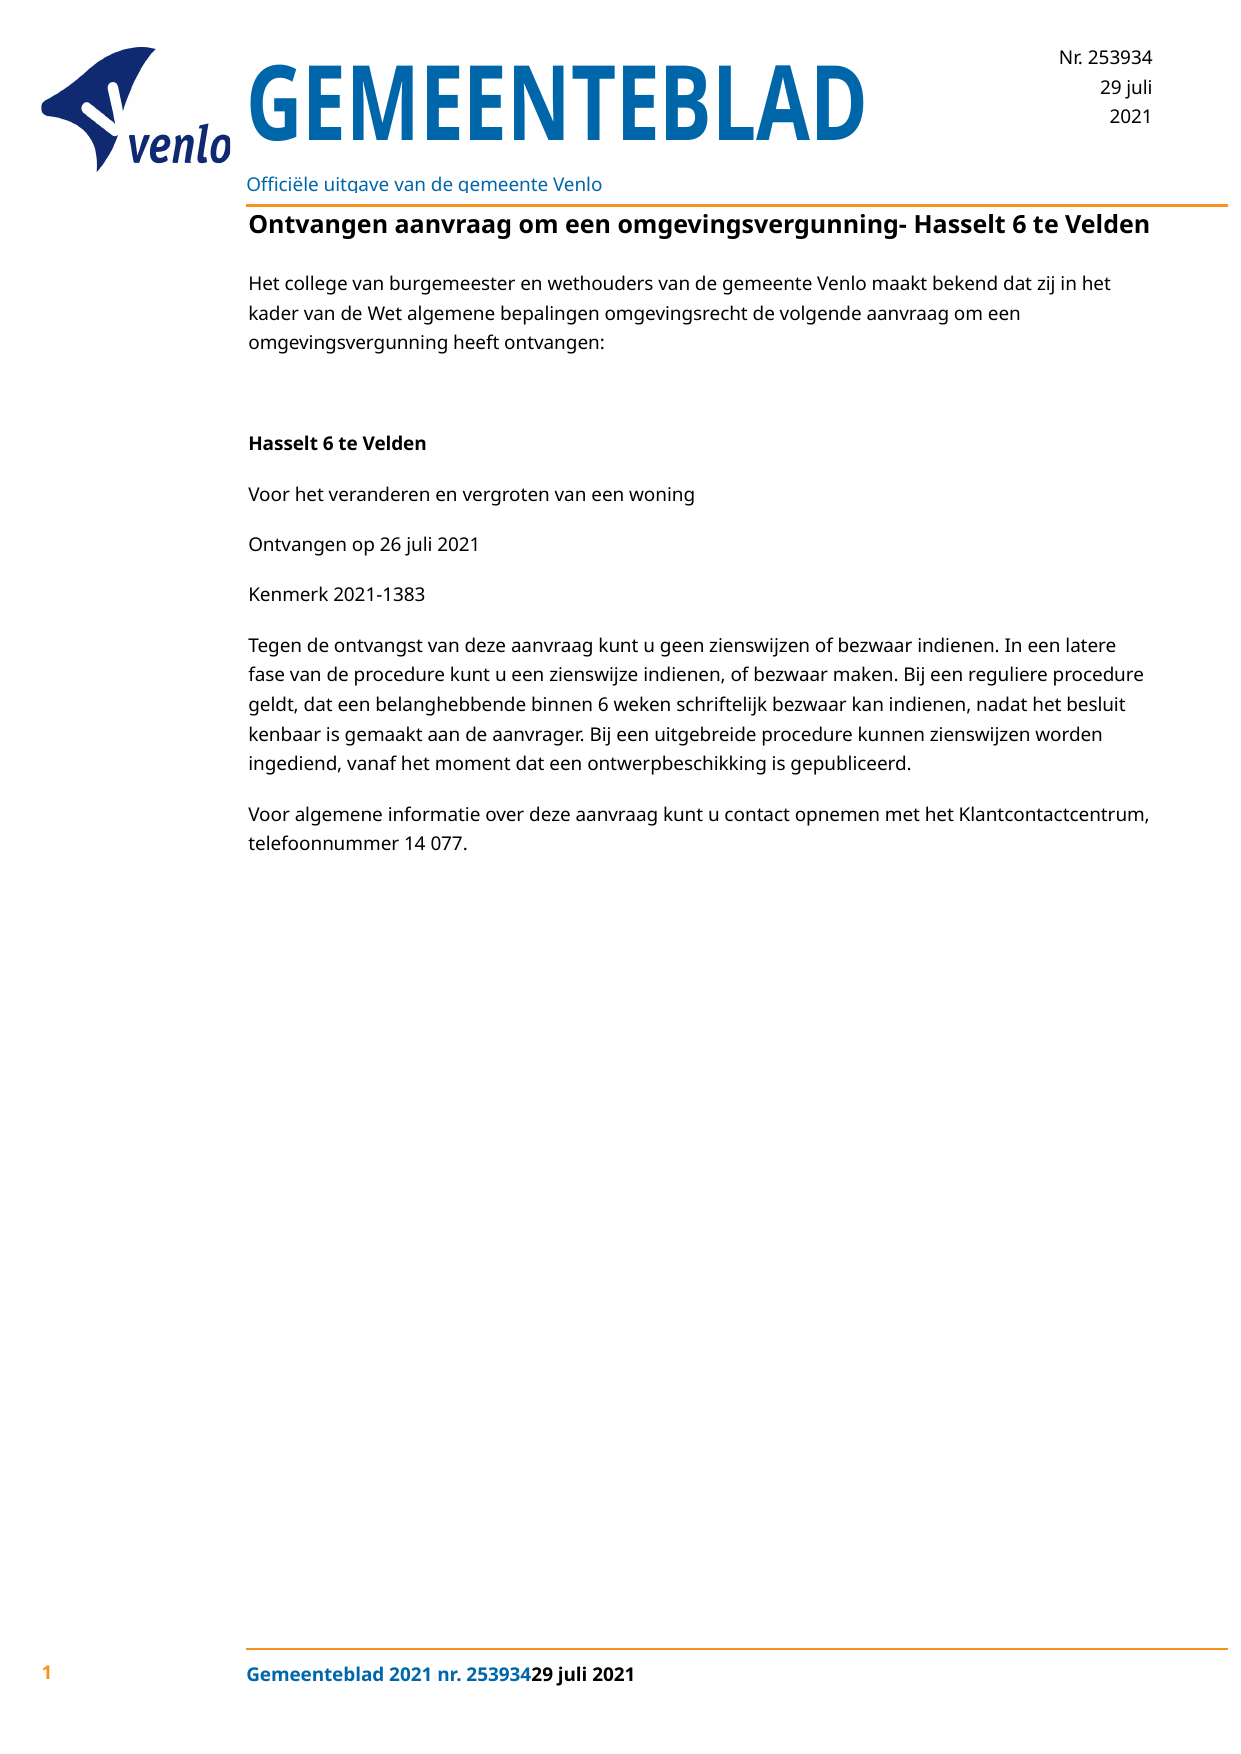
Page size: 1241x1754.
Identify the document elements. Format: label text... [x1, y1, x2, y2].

text Hasselt 6 te Velden [248, 430, 1152, 456]
text Ontvangen aanvraag om een omgevingsvergunning- Hasselt 6 te Velden [248, 207, 1152, 241]
picture [41, 47, 231, 172]
text Het college van burgemeester en wethouders van de gemeente Venlo maakt bekend dat zij in het kader van de Wet algemene bepalingen omgevingsrecht de volgende aanvraag om een omgevingsvergunning heeft ontvangen: [248, 270, 1152, 355]
text Voor het veranderen en vergroten van een woning [248, 481, 1152, 506]
text Tegen de ontvangst van deze aanvraag kunt u geen zienswijzen of bezwaar indienen. In een latere fase van de procedure kunt u een zienswijze indienen, of bezwaar maken. Bij een reguliere procedure geldt, dat een belanghebbende binnen 6 weken schriftelijk bezwaar kan indienen, nadat het besluit kenbaar is gemaakt aan de aanvrager. Bij een uitgebreide procedure kunnen zienswijzen worden ingediend, vanaf het moment dat een ontwerpbeschikking is gepubliceerd. [248, 632, 1152, 776]
text Voor algemene informatie over deze aanvraag kunt u contact opnemen met het Klantcontactcentrum, telefoonnummer 14 077. [248, 801, 1152, 856]
text Ontvangen op 26 juli 2021 [248, 531, 1152, 557]
text Kenmerk 2021-1383 [248, 582, 1152, 607]
